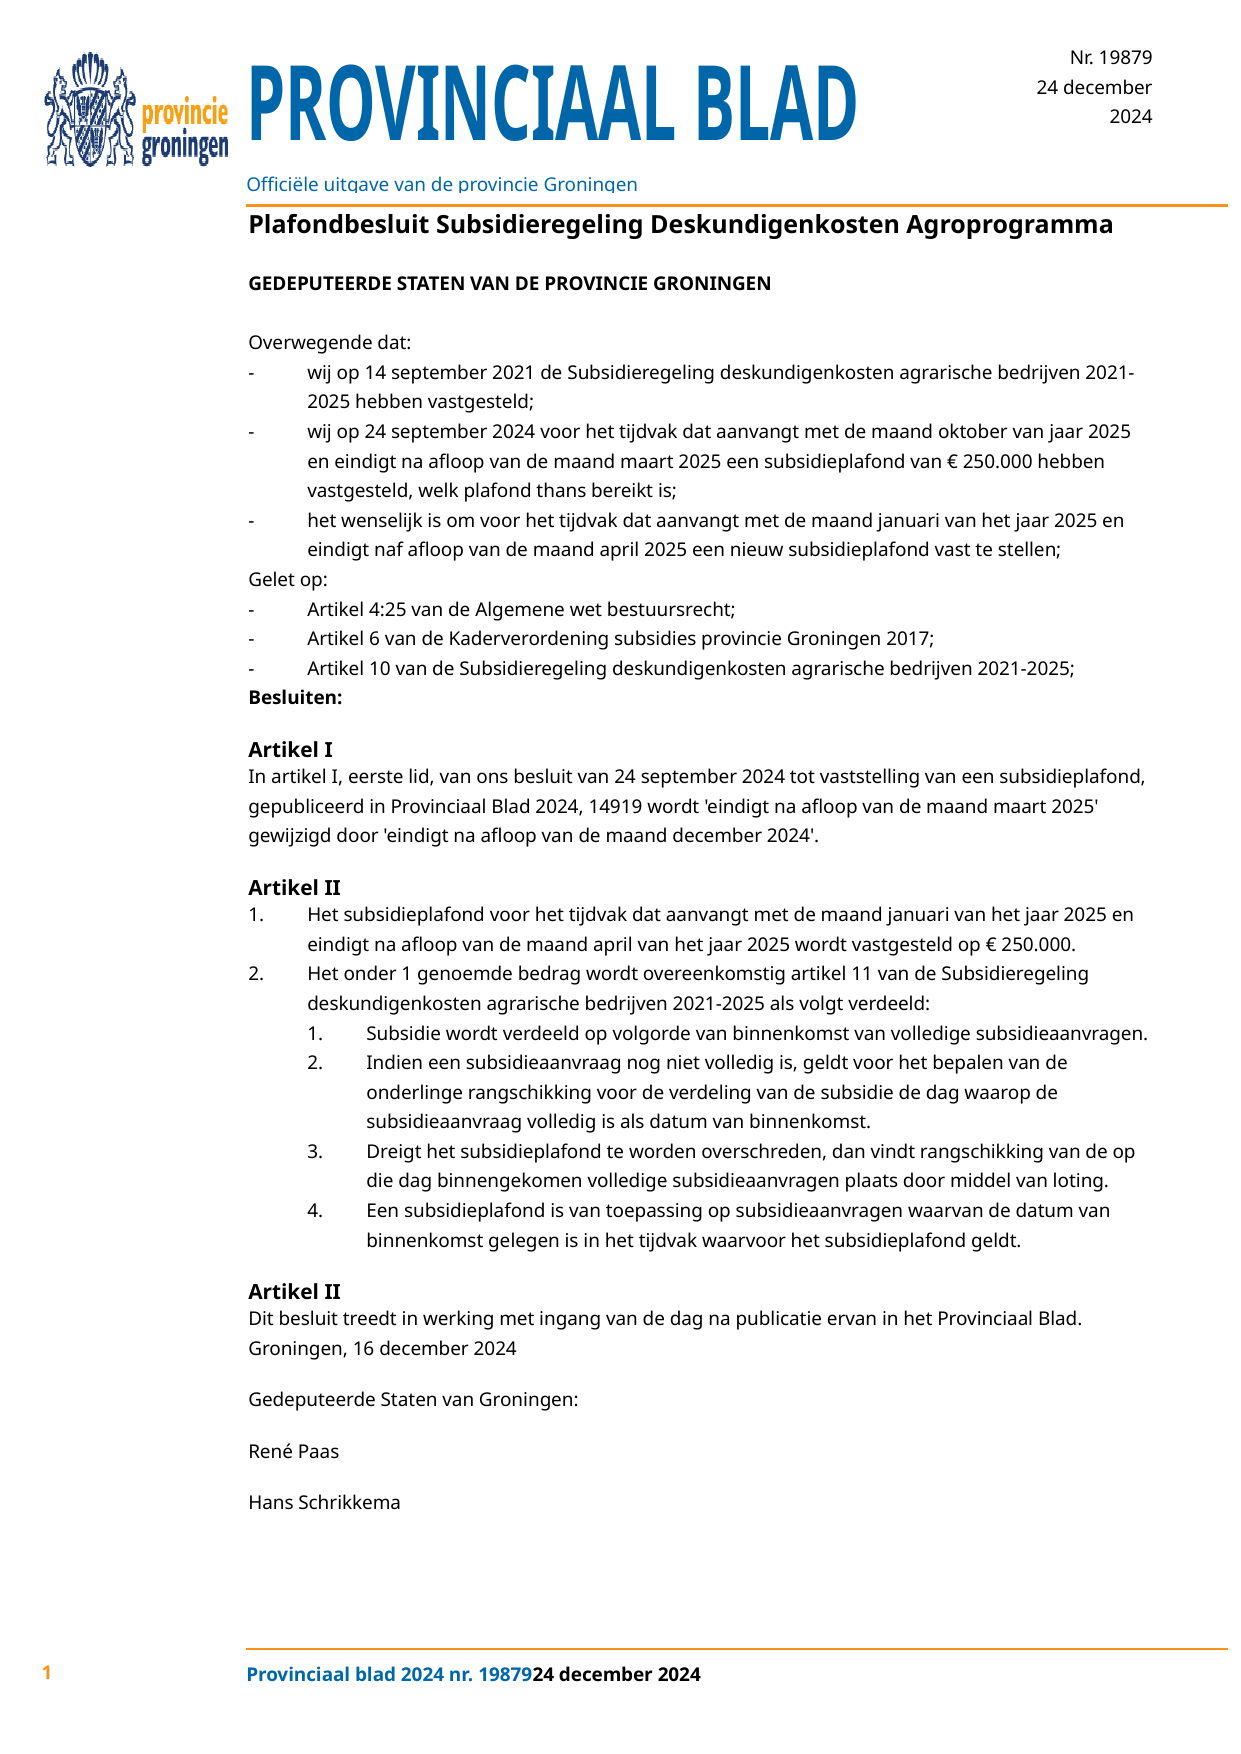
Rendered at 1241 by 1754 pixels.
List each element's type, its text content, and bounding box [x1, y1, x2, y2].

list Het subsidieplafond voor het tijdvak dat aanvangt met de maand januari van het jaar 2025 en eindigt na afloop van de maand april van het jaar 2025 wordt vastgesteld op € 250.000. [248, 901, 1152, 957]
list Indien een subsidieaanvraag nog niet volledig is, geldt voor het bepalen van de onderlinge rangschikking voor de verdeling van de subsidie de dag waarop de subsidieaanvraag volledig is als datum van binnenkomst. [307, 1049, 1152, 1134]
list wij op 24 september 2024 voor het tijdvak dat aanvangt met de maand oktober van jaar 2025 en eindigt na afloop van de maand maart 2025 een subsidieplafond van € 250.000 hebben vastgesteld, welk plafond thans bereikt is; [248, 418, 1152, 503]
list Subsidie wordt verdeeld op volgorde van binnenkomst van volledige subsidieaanvragen. [307, 1020, 1152, 1045]
text Dit besluit treedt in werking met ingang van de dag na publicatie ervan in het Provinciaal Blad. [248, 1306, 1152, 1331]
text In artikel I, eerste lid, van ons besluit van 24 september 2024 tot vaststelling van een subsidieplafond, gepubliceerd in Provinciaal Blad 2024, 14919 wordt 'eindigt na afloop van de maand maart 2025' gewijzigd door 'eindigt na afloop van de maand december 2024'. [248, 763, 1152, 848]
list Artikel 6 van de Kaderverordening subsidies provincie Groningen 2017; [248, 625, 1152, 651]
text Groningen, 16 december 2024 [248, 1335, 1152, 1361]
text Hans Schrikkema [248, 1489, 1152, 1515]
list Artikel 10 van de Subsidieregeling deskundigenkosten agrarische bedrijven 2021-2025; [248, 655, 1152, 681]
list Het onder 1 genoemde bedrag wordt overeenkomstig artikel 11 van de Subsidieregeling deskundigenkosten agrarische bedrijven 2021-2025 als volgt verdeeld: [248, 961, 1152, 1016]
picture [41, 47, 231, 172]
list Een subsidieplafond is van toepassing op subsidieaanvragen waarvan de datum van binnenkomst gelegen is in het tijdvak waarvoor het subsidieplafond geldt. [307, 1197, 1152, 1252]
text Besluiten: [248, 684, 1152, 710]
text Gedeputeerde Staten van Groningen: [248, 1387, 1152, 1412]
text Artikel II [248, 873, 1152, 901]
list wij op 14 september 2021 de Subsidieregeling deskundigenkosten agrarische bedrijven 2021-2025 hebben vastgesteld; [248, 359, 1152, 414]
text Artikel I [248, 735, 1152, 763]
text Plafondbesluit Subsidieregeling Deskundigenkosten Agroprogramma [248, 207, 1152, 241]
text Overwegende dat: [248, 329, 1152, 355]
text GEDEPUTEERDE STATEN VAN DE PROVINCIE GRONINGEN [248, 270, 1152, 296]
text Gelet op: [248, 566, 1152, 592]
text René Paas [248, 1438, 1152, 1464]
text Artikel II [248, 1277, 1152, 1306]
list Dreigt het subsidieplafond te worden overschreden, dan vindt rangschikking van de op die dag binnengekomen volledige subsidieaanvragen plaats door middel van loting. [307, 1138, 1152, 1193]
list Artikel 4:25 van de Algemene wet bestuursrecht; [248, 596, 1152, 621]
list het wenselijk is om voor het tijdvak dat aanvangt met de maand januari van het jaar 2025 en eindigt naf afloop van de maand april 2025 een nieuw subsidieplafond vast te stellen; [248, 507, 1152, 562]
